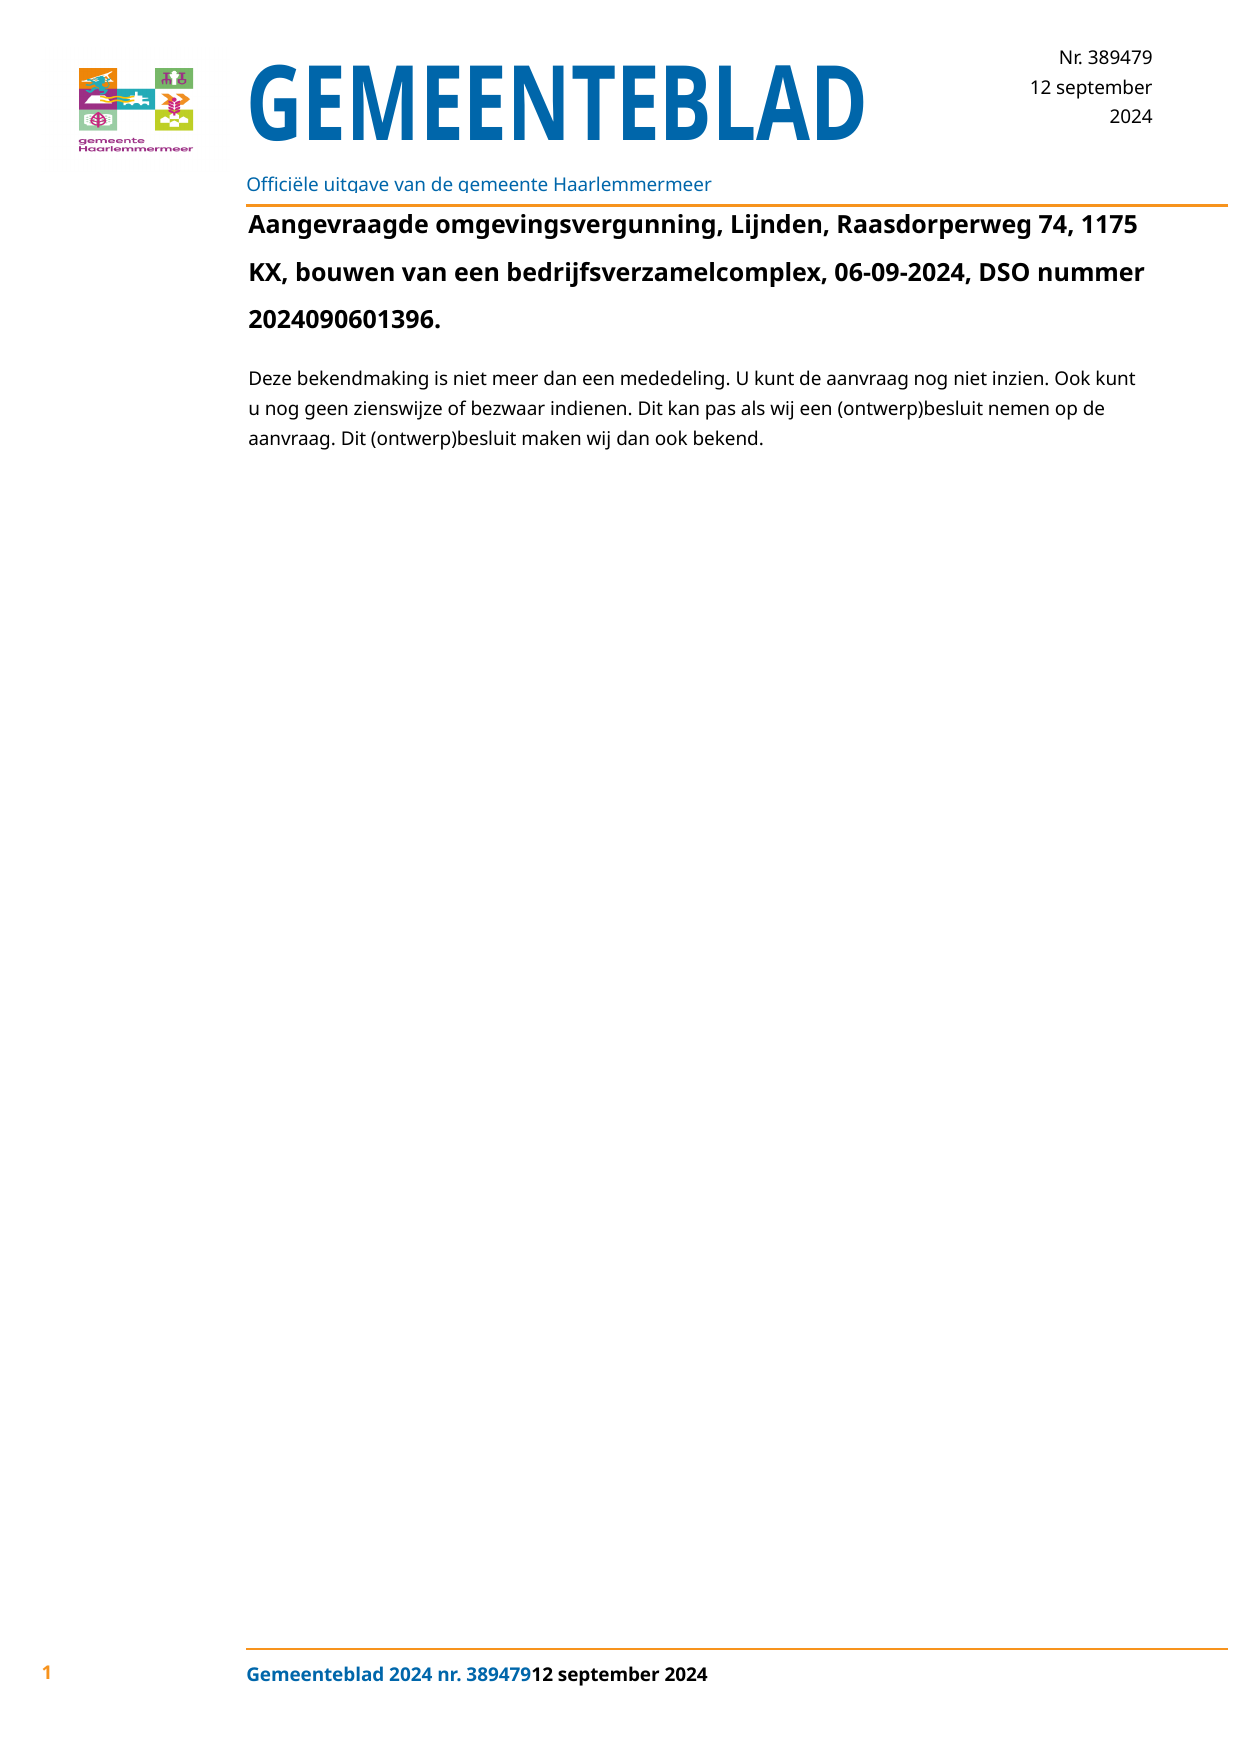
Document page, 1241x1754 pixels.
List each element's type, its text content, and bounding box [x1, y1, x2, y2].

picture [41, 47, 231, 172]
text Deze bekendmaking is niet meer dan een mededeling. U kunt de aanvraag nog niet inzien. Ook kunt u nog geen zienswijze of bezwaar indienen. Dit kan pas als wij een (ontwerp)besluit nemen op de aanvraag. Dit (ontwerp)besluit maken wij dan ook bekend. [248, 366, 1152, 450]
text Aangevraagde omgevingsvergunning, Lijnden, Raasdorperweg 74, 1175 KX, bouwen van een bedrijfsverzamelcomplex, 06-09-2024, DSO nummer 2024090601396. [248, 207, 1152, 336]
